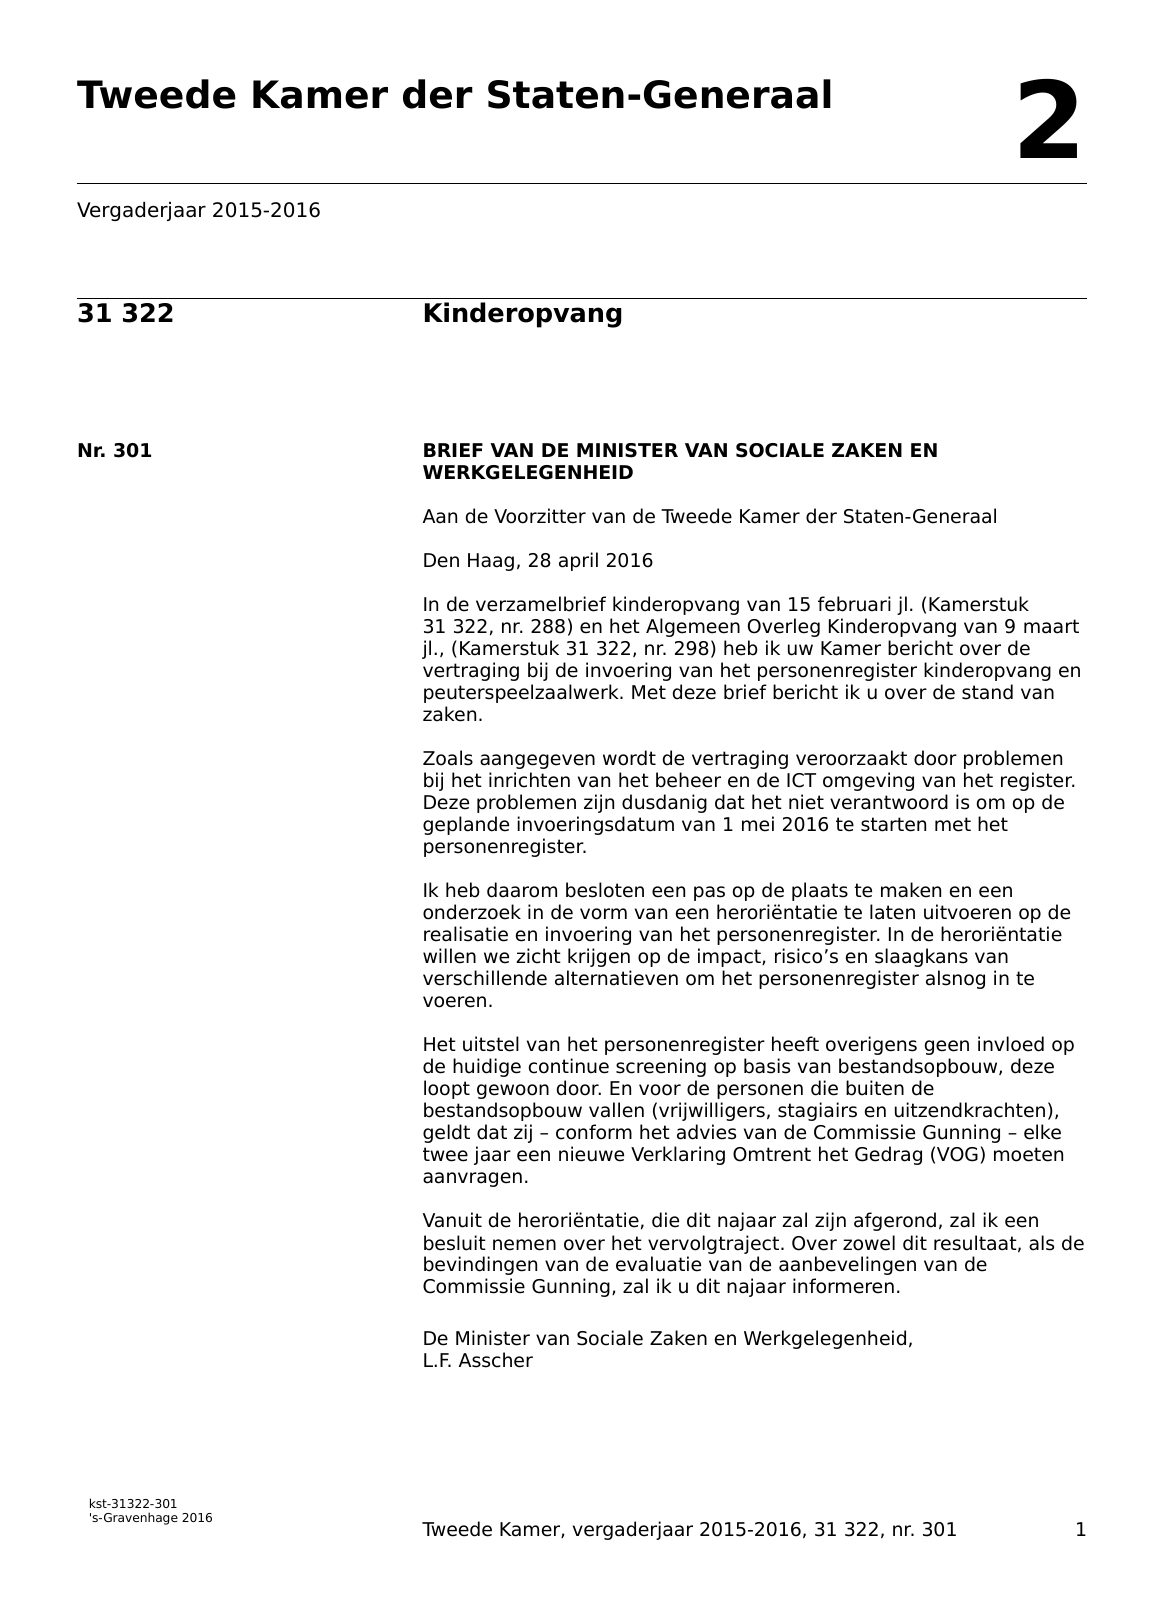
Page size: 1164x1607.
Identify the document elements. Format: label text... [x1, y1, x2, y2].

table_header 2 [886, 59, 1087, 183]
text In de verzamelbrief kinderopvang van 15 februari jl. (Kamerstuk 31 322, nr. 288) en het Algemeen Overleg Kinderopvang van 9 maart jl., (Kamerstuk 31 322, nr. 298) heb ik uw Kamer bericht over de vertraging bij de invoering van het personenregister kinderopvang en peuterspeelzaalwerk. Met deze brief bericht ik u over de stand van zaken. [422, 594, 1087, 726]
subtitle 31 322 Kinderopvang [77, 299, 1087, 329]
text Aan de Voorzitter van de Tweede Kamer der Staten-Generaal [422, 506, 1087, 528]
text 's-Gravenhage 2016 [88, 1511, 323, 1525]
text Zoals aangegeven wordt de vertraging veroorzaakt door problemen bij het inrichten van het beheer en de ICT omgeving van het register. Deze problemen zijn dusdanig dat het niet verantwoord is om op de geplande invoeringsdatum van 1 mei 2016 te starten met het personenregister. [422, 748, 1087, 858]
subtitle Nr. 301 BRIEF VAN DE MINISTER VAN SOCIALE ZAKEN EN WERKGELEGENHEID [77, 440, 1087, 484]
text Het uitstel van het personenregister heeft overigens geen invloed op de huidige continue screening op basis van bestandsopbouw, deze loopt gewoon door. En voor de personen die buiten de bestandsopbouw vallen (vrijwilligers, stagiairs en uitzendkrachten), geldt dat zij – conform het advies van de Commissie Gunning – elke twee jaar een nieuwe Verklaring Omtrent het Gedrag (VOG) moeten aanvragen. [422, 1034, 1087, 1188]
text De Minister van Sociale Zaken en Werkgelegenheid, L.F. Asscher [422, 1328, 1087, 1372]
table_cell Vergaderjaar 2015-2016 [77, 184, 1087, 298]
table_header Tweede Kamer der Staten-Generaal [77, 59, 886, 183]
text kst-31322-301 [88, 1497, 323, 1511]
text Ik heb daarom besloten een pas op de plaats te maken en een onderzoek in de vorm van een heroriëntatie te laten uitvoeren op de realisatie en invoering van het personenregister. In de heroriëntatie willen we zicht krijgen op de impact, risico’s en slaagkans van verschillende alternatieven om het personenregister alsnog in te voeren. [422, 880, 1087, 1012]
text Vanuit de heroriëntatie, die dit najaar zal zijn afgerond, zal ik een besluit nemen over het vervolgtraject. Over zowel dit resultaat, als de bevindingen van de evaluatie van de aanbevelingen van de Commissie Gunning, zal ik u dit najaar informeren. [422, 1210, 1087, 1298]
text Den Haag, 28 april 2016 [422, 550, 1087, 572]
